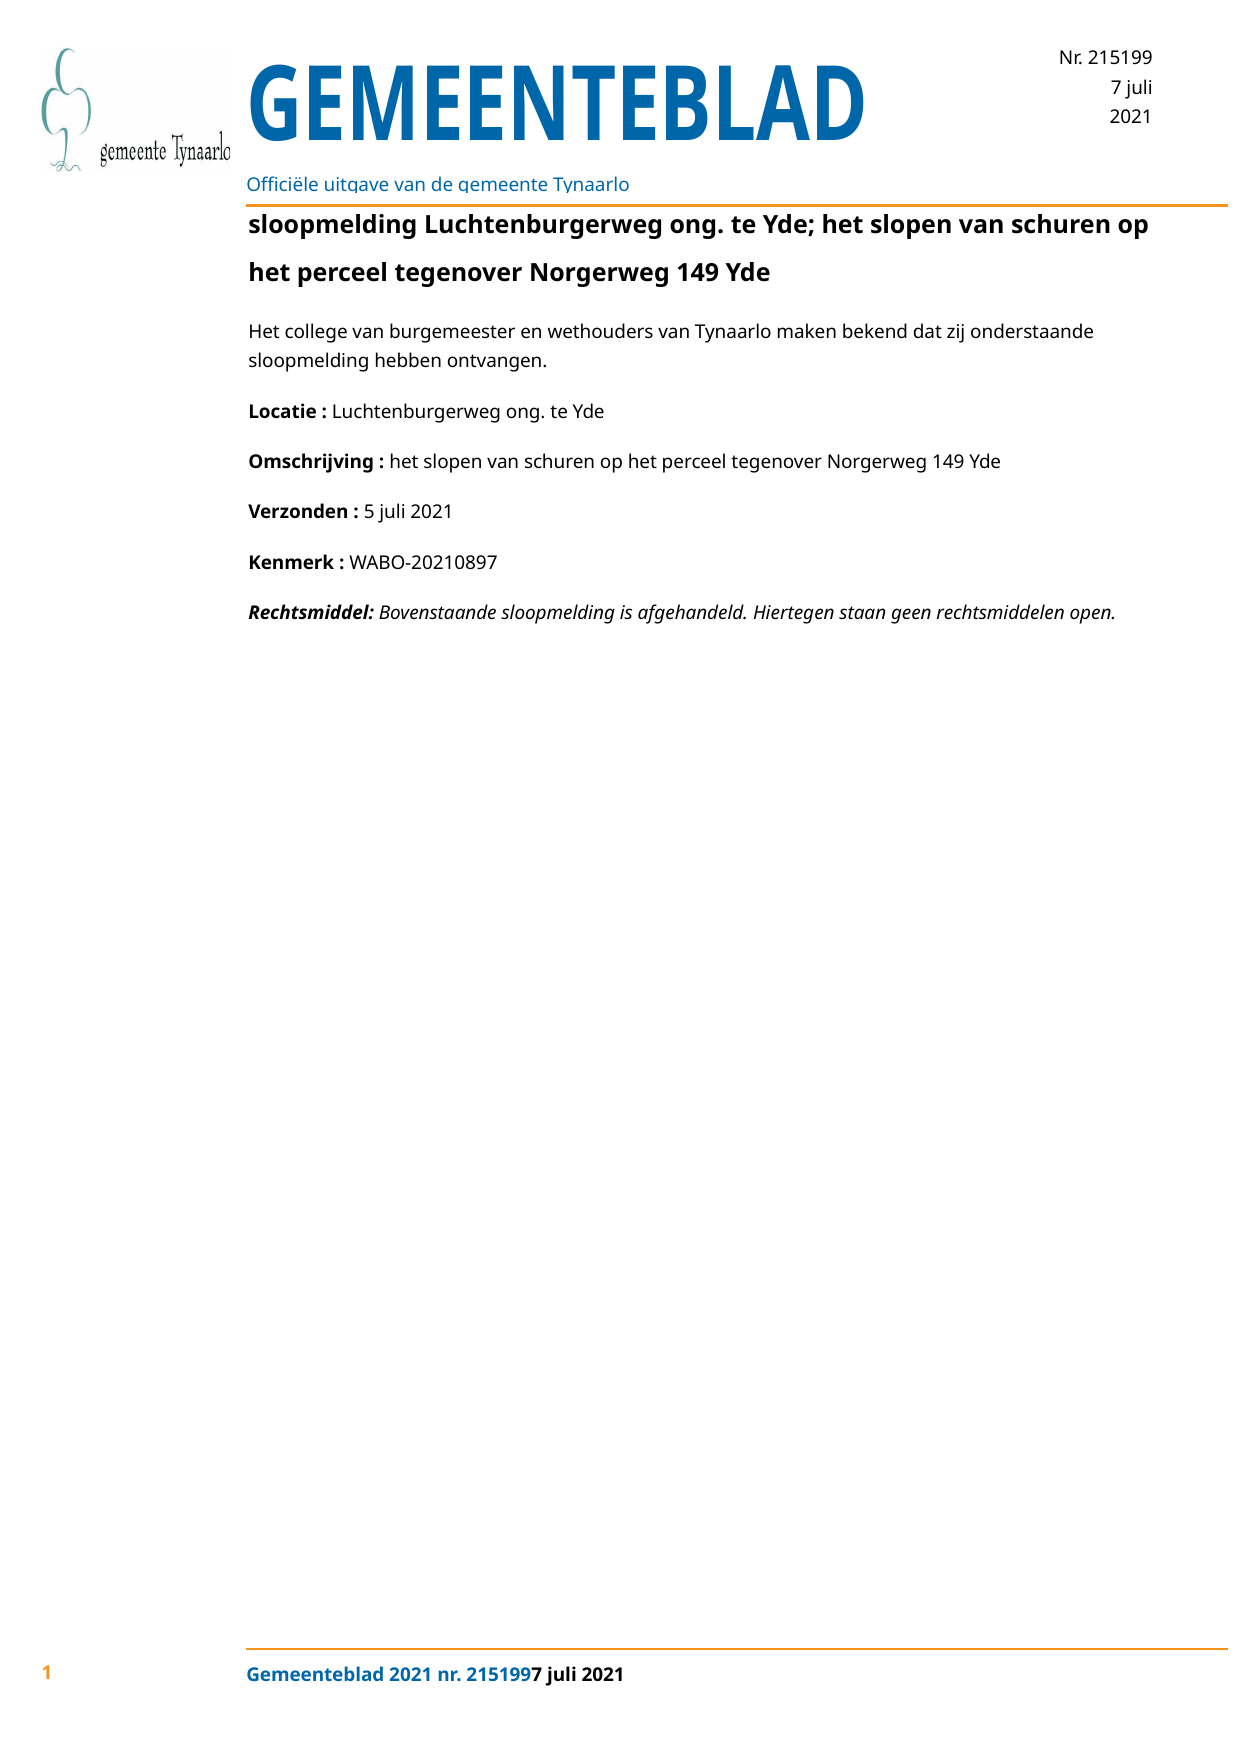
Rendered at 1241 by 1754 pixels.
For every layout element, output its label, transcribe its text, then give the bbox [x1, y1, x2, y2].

picture [41, 47, 231, 172]
text Het college van burgemeester en wethouders van Tynaarlo maken bekend dat zij onderstaande sloopmelding hebben ontvangen. [248, 318, 1152, 373]
text Omschrijving : het slopen van schuren op het perceel tegenover Norgerweg 149 Yde [248, 448, 1152, 474]
text Rechtsmiddel: Bovenstaande sloopmelding is afgehandeld. Hiertegen staan geen rechtsmiddelen open. [248, 599, 1152, 625]
text Verzonden : 5 juli 2021 [248, 499, 1152, 524]
text Kenmerk : WABO-20210897 [248, 549, 1152, 575]
text sloopmelding Luchtenburgerweg ong. te Yde; het slopen van schuren op het perceel tegenover Norgerweg 149 Yde [248, 207, 1152, 288]
text Locatie : Luchtenburgerweg ong. te Yde [248, 398, 1152, 424]
